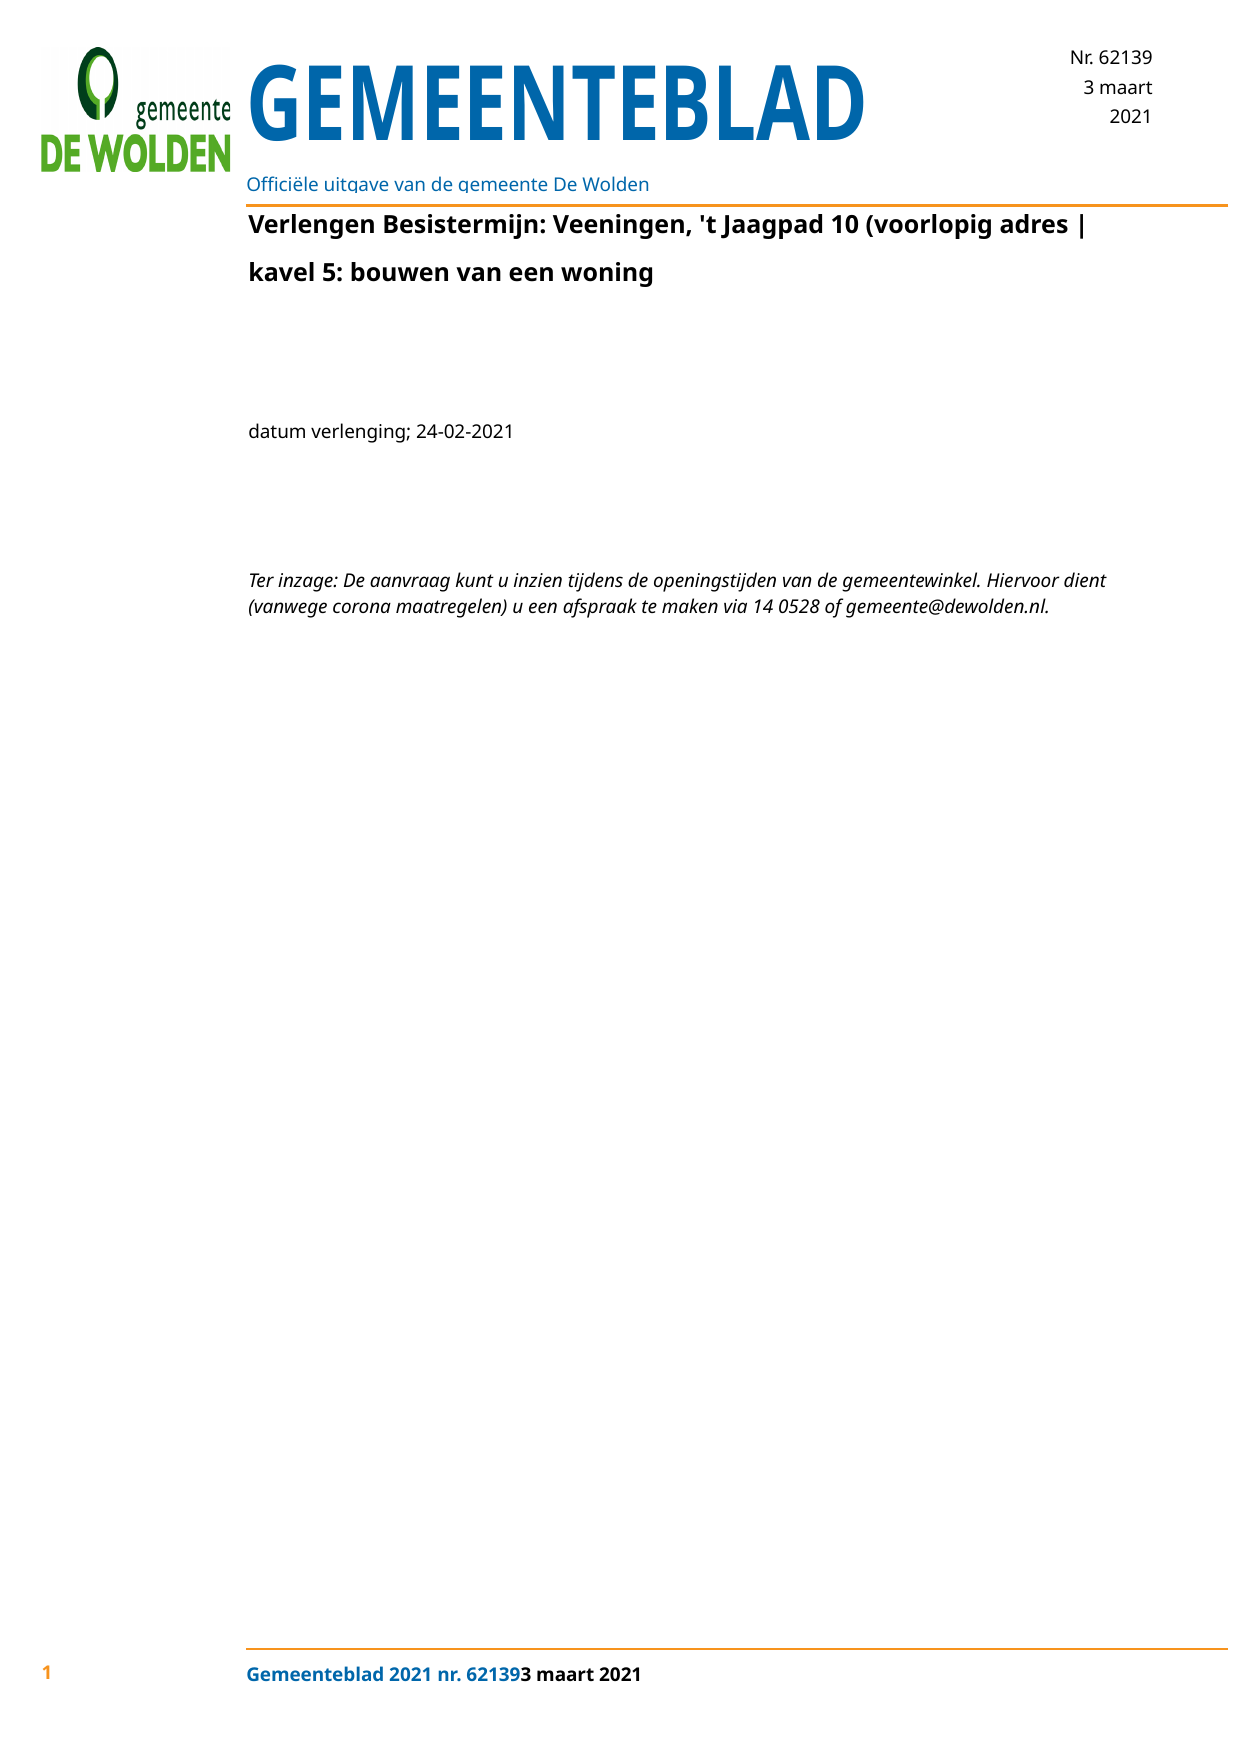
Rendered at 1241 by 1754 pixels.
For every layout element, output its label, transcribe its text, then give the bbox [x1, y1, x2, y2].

text Verlengen Besistermijn: Veeningen, 't Jaagpad 10 (voorlopig adres | kavel 5: bouwen van een woning [248, 207, 1152, 288]
picture [41, 47, 231, 172]
text Ter inzage: De aanvraag kunt u inzien tijdens de openingstijden van de gemeentewinkel. Hiervoor dient (vanwege corona maatregelen) u een afspraak te maken via 14 0528 of gemeente@dewolden.nl. [248, 567, 1152, 619]
text datum verlenging; 24-02-2021 [248, 419, 1152, 444]
